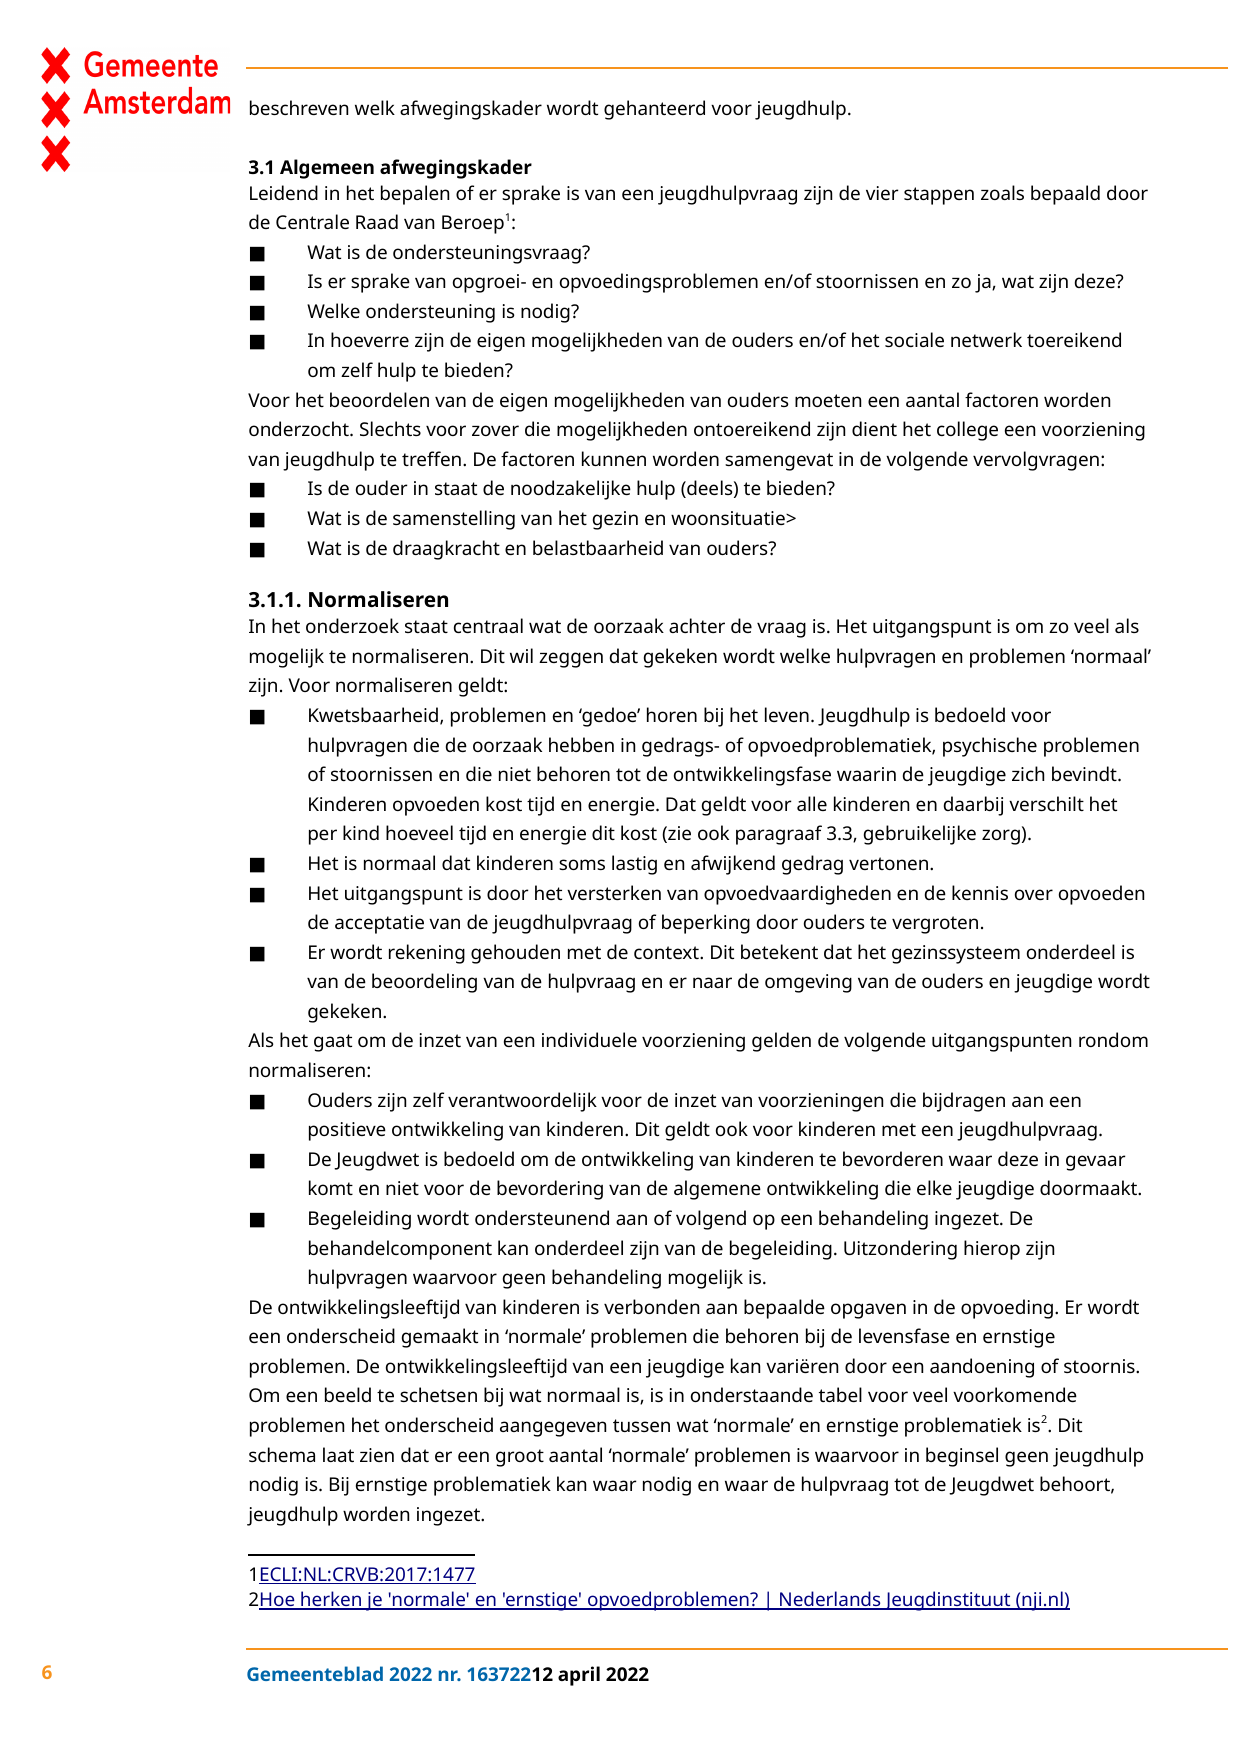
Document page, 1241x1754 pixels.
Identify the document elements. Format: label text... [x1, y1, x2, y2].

list In hoeverre zijn de eigen mogelijkheden van de ouders en/of het sociale netwerk toereikend om zelf hulp te bieden? [248, 328, 1152, 383]
text beschreven welk afwegingskader wordt gehanteerd voor jeugdhulp. [248, 95, 1152, 121]
list Wat is de draagkracht en belastbaarheid van ouders? [248, 535, 1152, 560]
list Ouders zijn zelf verantwoordelijk voor de inzet van voorzieningen die bijdragen aan een positieve ontwikkeling van kinderen. Dit geldt ook voor kinderen met een jeugdhulpvraag. [248, 1087, 1152, 1142]
list De Jeugdwet is bedoeld om de ontwikkeling van kinderen te bevorderen waar deze in gevaar komt en niet voor de bevordering van de algemene ontwikkeling die elke jeugdige doormaakt. [248, 1146, 1152, 1201]
text Als het gaat om de inzet van een individuele voorziening gelden de volgende uitgangspunten rondom normaliseren: [248, 1028, 1152, 1083]
list Kwetsbaarheid, problemen en ‘gedoe’ horen bij het leven. Jeugdhulp is bedoeld voor hulpvragen die de oorzaak hebben in gedrags- of opvoedproblematiek, psychische problemen of stoornissen en die niet behoren tot de ontwikkelingsfase waarin de jeugdige zich bevindt. Kinderen opvoeden kost tijd en energie. Dat geldt voor alle kinderen en daarbij verschilt het per kind hoeveel tijd en energie dit kost (zie ook paragraaf 3.3, gebruikelijke zorg). [248, 702, 1152, 846]
list Het uitgangspunt is door het versterken van opvoedvaardigheden en de kennis over opvoeden de acceptatie van de jeugdhulpvraag of beperking door ouders te vergroten. [248, 880, 1152, 935]
picture [41, 47, 231, 172]
text 3.1.1. Normaliseren [248, 585, 1152, 613]
list Is de ouder in staat de noodzakelijke hulp (deels) te bieden? [248, 476, 1152, 501]
text Hoe herken je 'normale' en 'ernstige' opvoedproblemen? | Nederlands Jeugdinstituut (nji.nl) [248, 1586, 1152, 1612]
list Wat is de samenstelling van het gezin en woonsituatie> [248, 505, 1152, 531]
text Voor het beoordelen van de eigen mogelijkheden van ouders moeten een aantal factoren worden onderzocht. Slechts voor zover die mogelijkheden ontoereikend zijn dient het college een voorziening van jeugdhulp te treffen. De factoren kunnen worden samengevat in de volgende vervolgvragen: [248, 387, 1152, 472]
list Begeleiding wordt ondersteunend aan of volgend op een behandeling ingezet. De behandelcomponent kan onderdeel zijn van de begeleiding. Uitzondering hierop zijn hulpvragen waarvoor geen behandeling mogelijk is. [248, 1205, 1152, 1290]
text De ontwikkelingsleeftijd van kinderen is verbonden aan bepaalde opgaven in de opvoeding. Er wordt een onderscheid gemaakt in ‘normale’ problemen die behoren bij de levensfase en ernstige problemen. De ontwikkelingsleeftijd van een jeugdige kan variëren door een aandoening of stoornis. Om een beeld te schetsen bij wat normaal is, is in onderstaande tabel voor veel voorkomende problemen het onderscheid aangegeven tussen wat ‘normale’ en ernstige problematiek is. Dit schema laat zien dat er een groot aantal ‘normale’ problemen is waarvoor in beginsel geen jeugdhulp nodig is. Bij ernstige problematiek kan waar nodig en waar de hulpvraag tot de Jeugdwet behoort, jeugdhulp worden ingezet. [248, 1294, 1152, 1527]
text ECLI:NL:CRVB:2017:1477 [248, 1561, 1152, 1586]
text 3.1 Algemeen afwegingskader [248, 154, 1152, 180]
list Er wordt rekening gehouden met de context. Dit betekent dat het gezinssysteem onderdeel is van de beoordeling van de hulpvraag en er naar de omgeving van de ouders en jeugdige wordt gekeken. [248, 939, 1152, 1024]
text In het onderzoek staat centraal wat de oorzaak achter de vraag is. Het uitgangspunt is om zo veel als mogelijk te normaliseren. Dit wil zeggen dat gekeken wordt welke hulpvragen en problemen ‘normaal’ zijn. Voor normaliseren geldt: [248, 613, 1152, 698]
text Leidend in het bepalen of er sprake is van een jeugdhulpvraag zijn de vier stappen zoals bepaald door de Centrale Raad van Beroep: [248, 180, 1152, 235]
list Het is normaal dat kinderen soms lastig en afwijkend gedrag vertonen. [248, 850, 1152, 876]
list Welke ondersteuning is nodig? [248, 298, 1152, 324]
list Wat is de ondersteuningsvraag? [248, 239, 1152, 264]
list Is er sprake van opgroei- en opvoedingsproblemen en/of stoornissen en zo ja, wat zijn deze? [248, 268, 1152, 294]
